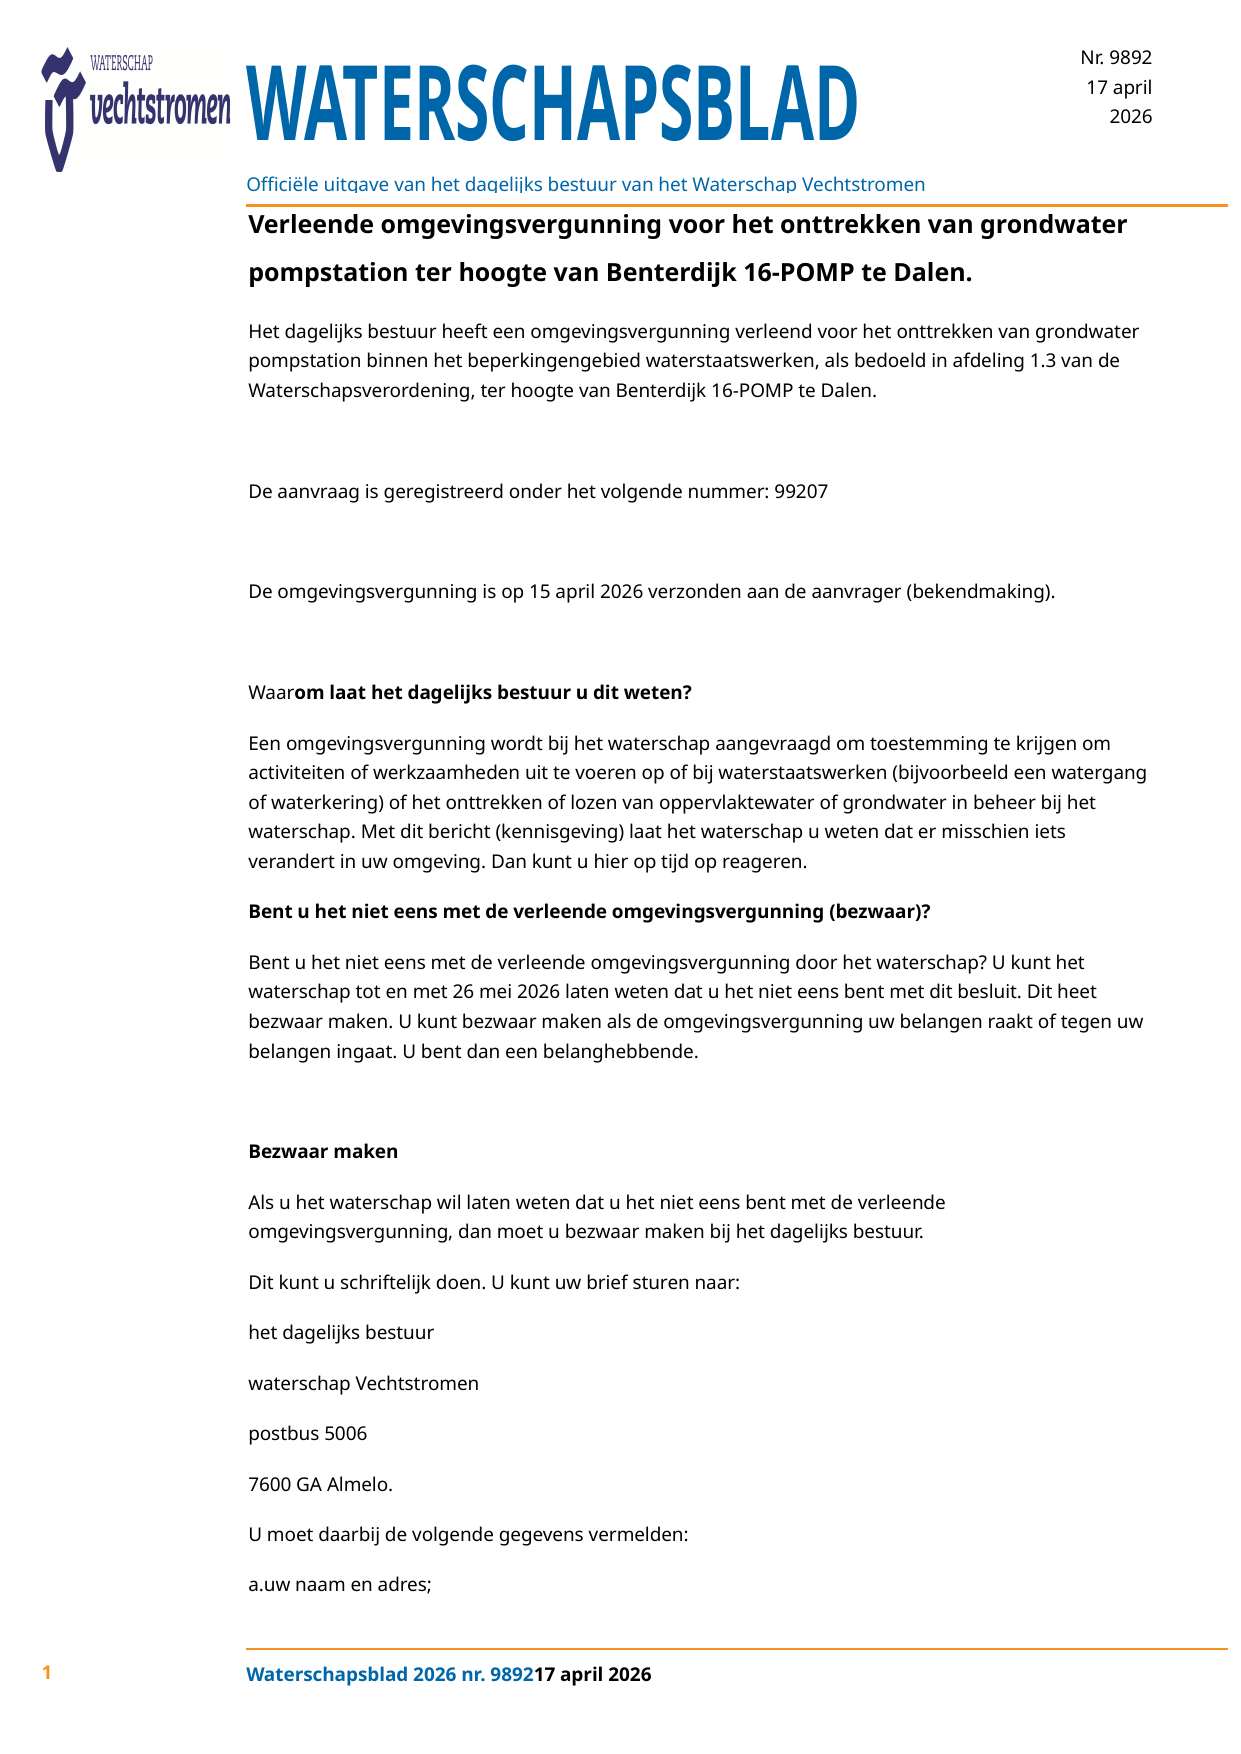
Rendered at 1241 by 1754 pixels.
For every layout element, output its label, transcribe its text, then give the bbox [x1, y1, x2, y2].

text Verleende omgevingsvergunning voor het onttrekken van grondwater pompstation ter hoogte van Benterdijk 16-POMP te Dalen. [248, 207, 1152, 288]
picture [41, 47, 231, 172]
text U moet daarbij de volgende gegevens vermelden: [248, 1521, 1152, 1547]
text Bent u het niet eens met de verleende omgevingsvergunning (bezwaar)? [248, 899, 1152, 924]
text postbus 5006 [248, 1420, 1152, 1446]
text De aanvraag is geregistreerd onder het volgende nummer: 99207 [248, 478, 1152, 504]
text Bent u het niet eens met de verleende omgevingsvergunning door het waterschap? U kunt het waterschap tot en met 26 mei 2026 laten weten dat u het niet eens bent met dit besluit. Dit heet bezwaar maken. U kunt bezwaar maken als de omgevingsvergunning uw belangen raakt of tegen uw belangen ingaat. U bent dan een belanghebbende. [248, 949, 1152, 1064]
text De omgevingsvergunning is op 15 april 2026 verzonden aan de aanvrager (bekendmaking). [248, 579, 1152, 604]
text 7600 GA Almelo. [248, 1471, 1152, 1497]
text Het dagelijks bestuur heeft een omgevingsvergunning verleend voor het onttrekken van grondwater pompstation binnen het beperkingengebied waterstaatswerken, als bedoeld in afdeling 1.3 van de Waterschapsverordening, ter hoogte van Benterdijk 16-POMP te Dalen. [248, 318, 1152, 403]
text Een omgevingsvergunning wordt bij het waterschap aangevraagd om toestemming te krijgen om activiteiten of werkzaamheden uit te voeren op of bij waterstaatswerken (bijvoorbeeld een watergang of waterkering) of het onttrekken of lozen van oppervlaktewater of grondwater in beheer bij het waterschap. Met dit bericht (kennisgeving) laat het waterschap u weten dat er misschien iets verandert in uw omgeving. Dan kunt u hier op tijd op reageren. [248, 730, 1152, 874]
text Dit kunt u schriftelijk doen. U kunt uw brief sturen naar: [248, 1269, 1152, 1295]
text Waarom laat het dagelijks bestuur u dit weten? [248, 679, 1152, 705]
text Bezwaar maken [248, 1139, 1152, 1164]
text a.uw naam en adres; [248, 1572, 1152, 1597]
text Als u het waterschap wil laten weten dat u het niet eens bent met de verleende omgevingsvergunning, dan moet u bezwaar maken bij het dagelijks bestuur. [248, 1189, 1152, 1244]
text het dagelijks bestuur [248, 1319, 1152, 1345]
text waterschap Vechtstromen [248, 1370, 1152, 1396]
